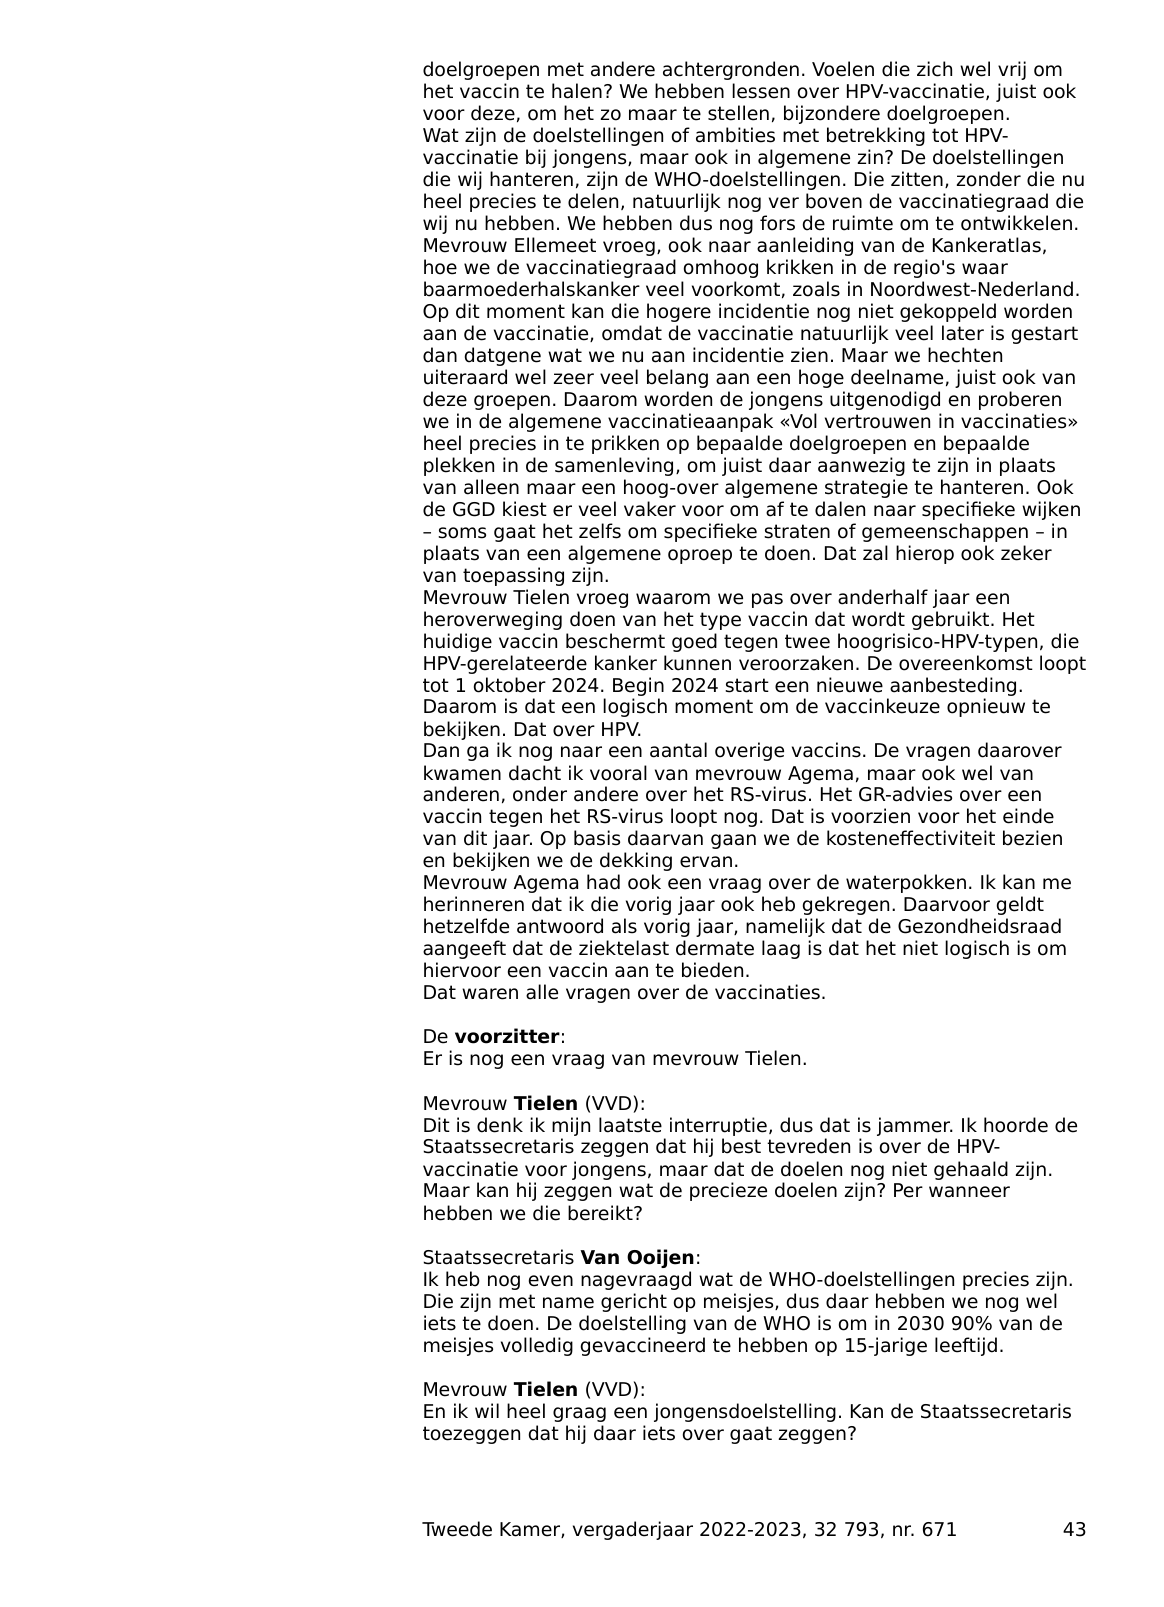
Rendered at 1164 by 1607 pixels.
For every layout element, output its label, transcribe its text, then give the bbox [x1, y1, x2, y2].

text En ik wil heel graag een jongensdoelstelling. Kan de Staatssecretaris toezeggen dat hij daar iets over gaat zeggen? [422, 1401, 1087, 1444]
text Mevrouw Ellemeet vroeg, ook naar aanleiding van de Kankeratlas, hoe we de vaccinatiegraad omhoog krikken in de regio's waar baarmoederhalskanker veel voorkomt, zoals in Noordwest-Nederland. Op dit moment kan die hogere incidentie nog niet gekoppeld worden aan de vaccinatie, omdat de vaccinatie natuurlijk veel later is gestart dan datgene wat we nu aan incidentie zien. Maar we hechten uiteraard wel zeer veel belang aan een hoge deelname, juist ook van deze groepen. Daarom worden de jongens uitgenodigd en proberen we in de algemene vaccinatieaanpak «Vol vertrouwen in vaccinaties» heel precies in te prikken op bepaalde doelgroepen en bepaalde plekken in de samenleving, om juist daar aanwezig te zijn in plaats van alleen maar een hoog-over algemene strategie te hanteren. Ook de GGD kiest er veel vaker voor om af te dalen naar specifieke wijken – soms gaat het zelfs om specifieke straten of gemeenschappen – in plaats van een algemene oproep te doen. Dat zal hierop ook zeker van toepassing zijn. [422, 235, 1087, 587]
text Mevrouw Agema had ook een vraag over de waterpokken. Ik kan me herinneren dat ik die vorig jaar ook heb gekregen. Daarvoor geldt hetzelfde antwoord als vorig jaar, namelijk dat de Gezondheidsraad aangeeft dat de ziektelast dermate laag is dat het niet logisch is om hiervoor een vaccin aan te bieden. [422, 872, 1087, 982]
text De voorzitter: [422, 1026, 1087, 1048]
text Ik heb nog even nagevraagd wat de WHO-doelstellingen precies zijn. Die zijn met name gericht op meisjes, dus daar hebben we nog wel iets te doen. De doelstelling van de WHO is om in 2030 90% van de meisjes volledig gevaccineerd te hebben op 15-jarige leeftijd. [422, 1268, 1087, 1356]
text Mevrouw Tielen (VVD): [422, 1092, 1087, 1114]
text Dan ga ik nog naar een aantal overige vaccins. De vragen daarover kwamen dacht ik vooral van mevrouw Agema, maar ook wel van anderen, onder andere over het RS-virus. Het GR-advies over een vaccin tegen het RS-virus loopt nog. Dat is voorzien voor het einde van dit jaar. Op basis daarvan gaan we de kosteneffectiviteit bezien en bekijken we de dekking ervan. [422, 740, 1087, 872]
text doelgroepen met andere achtergronden. Voelen die zich wel vrij om het vaccin te halen? We hebben lessen over HPV-vaccinatie, juist ook voor deze, om het zo maar te stellen, bijzondere doelgroepen. [422, 59, 1087, 125]
text Dit is denk ik mijn laatste interruptie, dus dat is jammer. Ik hoorde de Staatssecretaris zeggen dat hij best tevreden is over de HPV-vaccinatie voor jongens, maar dat de doelen nog niet gehaald zijn. Maar kan hij zeggen wat de precieze doelen zijn? Per wanneer hebben we die bereikt? [422, 1114, 1087, 1224]
text Dat waren alle vragen over de vaccinaties. [422, 982, 1087, 1004]
text Wat zijn de doelstellingen of ambities met betrekking tot HPV-vaccinatie bij jongens, maar ook in algemene zin? De doelstellingen die wij hanteren, zijn de WHO-doelstellingen. Die zitten, zonder die nu heel precies te delen, natuurlijk nog ver boven de vaccinatiegraad die wij nu hebben. We hebben dus nog fors de ruimte om te ontwikkelen. [422, 125, 1087, 235]
text Mevrouw Tielen vroeg waarom we pas over anderhalf jaar een heroverweging doen van het type vaccin dat wordt gebruikt. Het huidige vaccin beschermt goed tegen twee hoogrisico-HPV-typen, die HPV-gerelateerde kanker kunnen veroorzaken. De overeenkomst loopt tot 1 oktober 2024. Begin 2024 start een nieuwe aanbesteding. Daarom is dat een logisch moment om de vaccinkeuze opnieuw te bekijken. Dat over HPV. [422, 587, 1087, 740]
text Er is nog een vraag van mevrouw Tielen. [422, 1048, 1087, 1070]
text Staatssecretaris Van Ooijen: [422, 1247, 1087, 1268]
text Mevrouw Tielen (VVD): [422, 1379, 1087, 1401]
